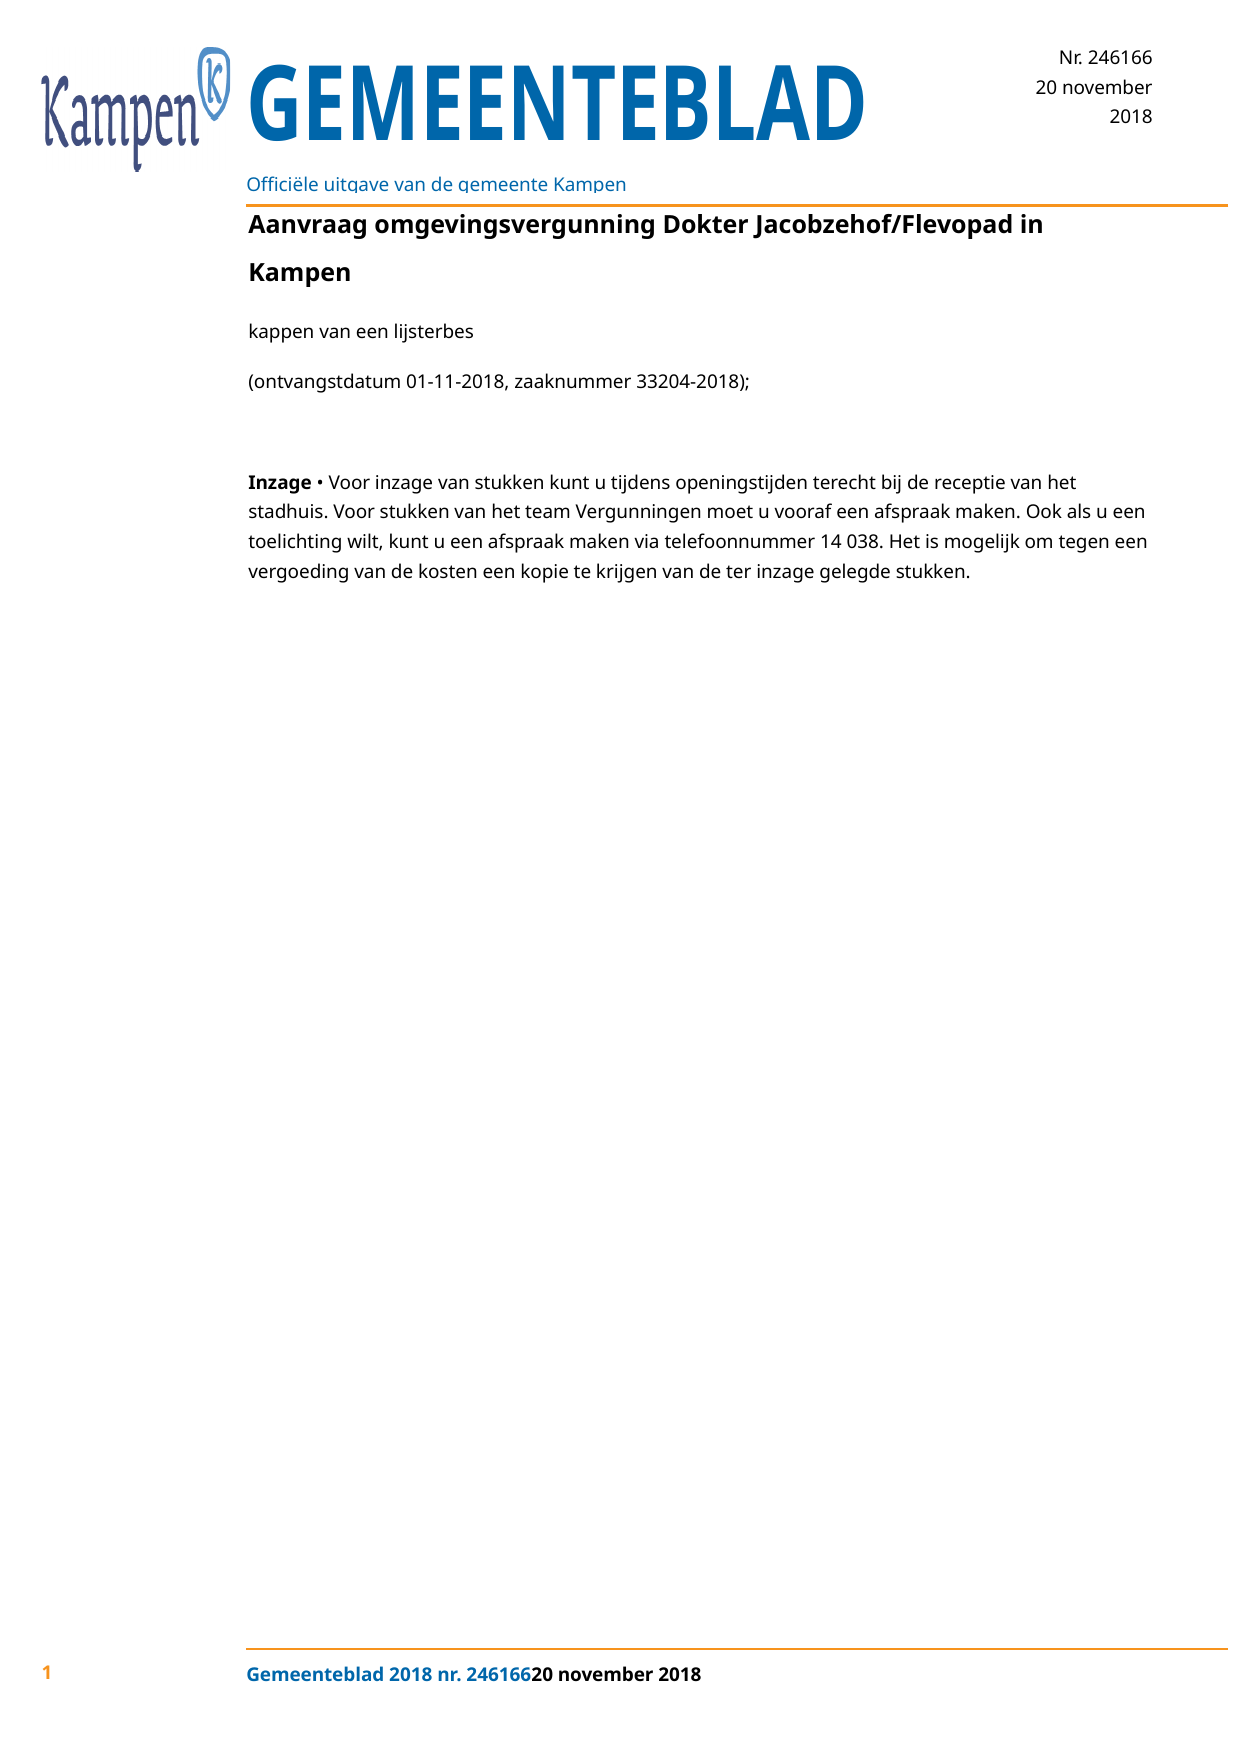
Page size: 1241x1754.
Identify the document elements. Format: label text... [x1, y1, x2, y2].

text Inzage • Voor inzage van stukken kunt u tijdens openingstijden terecht bij de receptie van het stadhuis. Voor stukken van het team Vergunningen moet u vooraf een afspraak maken. Ook als u een toelichting wilt, kunt u een afspraak maken via telefoonnummer 14 038. Het is mogelijk om tegen een vergoeding van de kosten een kopie te krijgen van de ter inzage gelegde stukken. [248, 469, 1152, 584]
picture [41, 47, 231, 172]
text Aanvraag omgevingsvergunning Dokter Jacobzehof/Flevopad in Kampen [248, 207, 1152, 288]
text kappen van een lijsterbes [248, 318, 1152, 344]
text (ontvangstdatum 01-11-2018, zaaknummer 33204-2018); [248, 368, 1152, 394]
